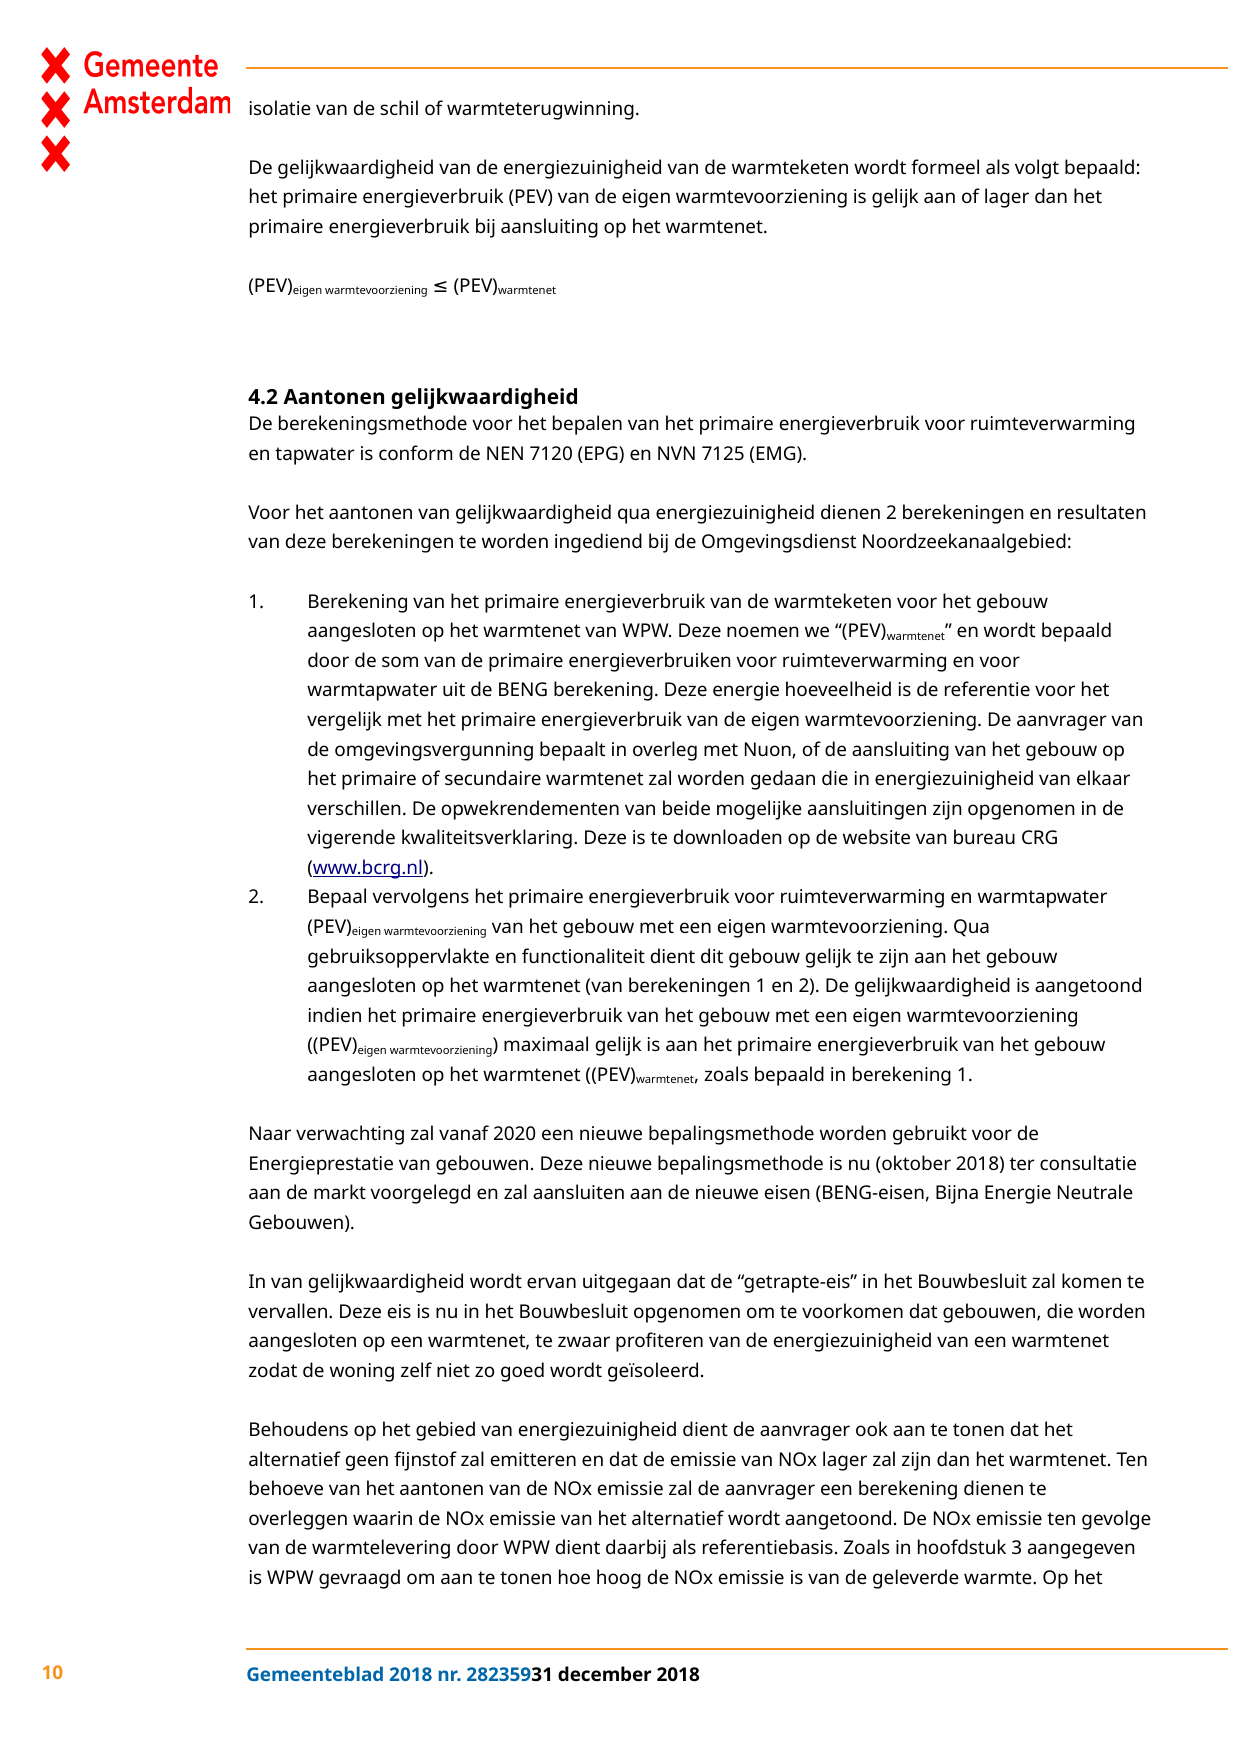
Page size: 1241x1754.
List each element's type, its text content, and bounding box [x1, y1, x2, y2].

list Bepaal vervolgens het primaire energieverbruik voor ruimteverwarming en warmtapwater (PEV)eigen warmtevoorziening van het gebouw met een eigen warmtevoorziening. Qua gebruiksoppervlakte en functionaliteit dient dit gebouw gelijk te zijn aan het gebouw aangesloten op het warmtenet (van berekeningen 1 en 2). De gelijkwaardigheid is aangetoond indien het primaire energieverbruik van het gebouw met een eigen warmtevoorziening ((PEV)eigen warmtevoorziening) maximaal gelijk is aan het primaire energieverbruik van het gebouw aangesloten op het warmtenet ((PEV)warmtenet, zoals bepaald in berekening 1. [248, 884, 1152, 1087]
text In van gelijkwaardigheid wordt ervan uitgegaan dat de “getrapte-eis” in het Bouwbesluit zal komen te vervallen. Deze eis is nu in het Bouwbesluit opgenomen om te voorkomen dat gebouwen, die worden aangesloten op een warmtenet, te zwaar profiteren van de energiezuinigheid van een warmtenet zodat de woning zelf niet zo goed wordt geïsoleerd. [248, 1268, 1152, 1383]
text isolatie van de schil of warmteterugwinning. [248, 95, 1152, 121]
text De gelijkwaardigheid van de energiezuinigheid van de warmteketen wordt formeel als volgt bepaald: het primaire energieverbruik (PEV) van de eigen warmtevoorziening is gelijk aan of lager dan het primaire energieverbruik bij aansluiting op het warmtenet. [248, 154, 1152, 239]
picture [41, 47, 231, 172]
list Berekening van het primaire energieverbruik van de warmteketen voor het gebouw aangesloten op het warmtenet van WPW. Deze noemen we “(PEV)warmtenet” en wordt bepaald door de som van de primaire energieverbruiken voor ruimteverwarming en voor warmtapwater uit de BENG berekening. Deze energie hoeveelheid is de referentie voor het vergelijk met het primaire energieverbruik van de eigen warmtevoorziening. De aanvrager van de omgevingsvergunning bepaalt in overleg met Nuon, of de aansluiting van het gebouw op het primaire of secundaire warmtenet zal worden gedaan die in energiezuinigheid van elkaar verschillen. De opwekrendementen van beide mogelijke aansluitingen zijn opgenomen in de vigerende kwaliteitsverklaring. Deze is te downloaden op de website van bureau CRG (www.bcrg.nl). [248, 588, 1152, 880]
text De berekeningsmethode voor het bepalen van het primaire energieverbruik voor ruimteverwarming en tapwater is conform de NEN 7120 (EPG) en NVN 7125 (EMG). [248, 410, 1152, 466]
text Voor het aantonen van gelijkwaardigheid qua energiezuinigheid dienen 2 berekeningen en resultaten van deze berekeningen te worden ingediend bij de Omgevingsdienst Noordzeekanaalgebied: [248, 499, 1152, 554]
text 4.2 Aantonen gelijkwaardigheid [248, 382, 1152, 410]
text Naar verwachting zal vanaf 2020 een nieuwe bepalingsmethode worden gebruikt voor de Energieprestatie van gebouwen. Deze nieuwe bepalingsmethode is nu (oktober 2018) ter consultatie aan de markt voorgelegd en zal aansluiten aan de nieuwe eisen (BENG-eisen, Bijna Energie Neutrale Gebouwen). [248, 1120, 1152, 1235]
text Behoudens op het gebied van energiezuinigheid dient de aanvrager ook aan te tonen dat het alternatief geen fijnstof zal emitteren en dat de emissie van NOx lager zal zijn dan het warmtenet. Ten behoeve van het aantonen van de NOx emissie zal de aanvrager een berekening dienen te overleggen waarin de NOx emissie van het alternatief wordt aangetoond. De NOx emissie ten gevolge van de warmtelevering door WPW dient daarbij als referentiebasis. Zoals in hoofdstuk 3 aangegeven is WPW gevraagd om aan te tonen hoe hoog de NOx emissie is van de geleverde warmte. Op het [248, 1416, 1152, 1590]
text (PEV)eigen warmtevoorziening ≤ (PEV)warmtenet [248, 272, 1152, 298]
